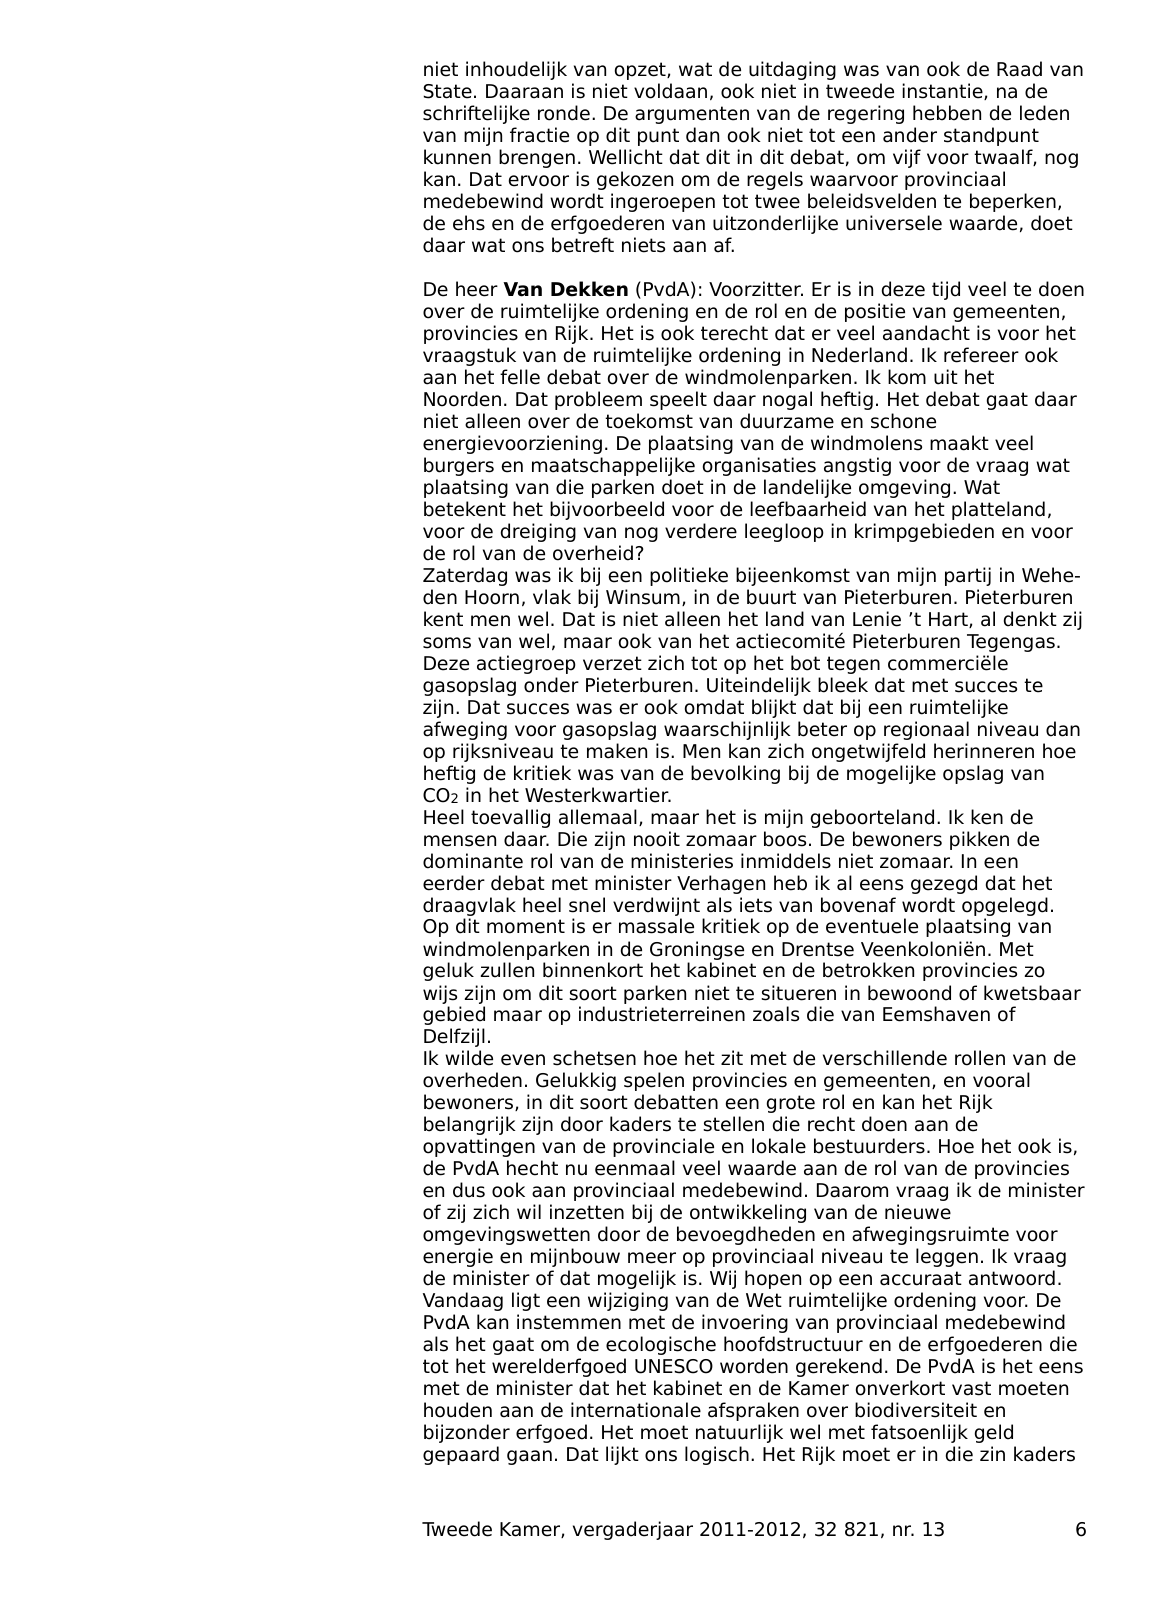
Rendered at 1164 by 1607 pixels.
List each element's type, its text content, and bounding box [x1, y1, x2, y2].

text Heel toevallig allemaal, maar het is mijn geboorteland. Ik ken de mensen daar. Die zijn nooit zomaar boos. De bewoners pikken de dominante rol van de ministeries inmiddels niet zomaar. In een eerder debat met minister Verhagen heb ik al eens gezegd dat het draagvlak heel snel verdwijnt als iets van bovenaf wordt opgelegd. Op dit moment is er massale kritiek op de eventuele plaatsing van windmolenparken in de Groningse en Drentse Veenkoloniën. Met geluk zullen binnenkort het kabinet en de betrokken provincies zo wijs zijn om dit soort parken niet te situeren in bewoond of kwetsbaar gebied maar op industrieterreinen zoals die van Eemshaven of Delfzijl. [422, 807, 1087, 1048]
text Zaterdag was ik bij een politieke bijeenkomst van mijn partij in Wehe-den Hoorn, vlak bij Winsum, in de buurt van Pieterburen. Pieterburen kent men wel. Dat is niet alleen het land van Lenie ’t Hart, al denkt zij soms van wel, maar ook van het actiecomité Pieterburen Tegengas. Deze actiegroep verzet zich tot op het bot tegen commerciële gasopslag onder Pieterburen. Uiteindelijk bleek dat met succes te zijn. Dat succes was er ook omdat blijkt dat bij een ruimtelijke afweging voor gasopslag waarschijnlijk beter op regionaal niveau dan op rijksniveau te maken is. Men kan zich ongetwijfeld herinneren hoe heftig de kritiek was van de bevolking bij de mogelijke opslag van CO2 in het Westerkwartier. [422, 565, 1087, 807]
text Vandaag ligt een wijziging van de Wet ruimtelijke ordening voor. De PvdA kan instemmen met de invoering van provinciaal medebewind als het gaat om de ecologische hoofdstructuur en de erfgoederen die tot het werelderfgoed UNESCO worden gerekend. De PvdA is het eens met de minister dat het kabinet en de Kamer onverkort vast moeten houden aan de internationale afspraken over biodiversiteit en bijzonder erfgoed. Het moet natuurlijk wel met fatsoenlijk geld gepaard gaan. Dat lijkt ons logisch. Het Rijk moet er in die zin kaders [422, 1290, 1087, 1466]
text Ik wilde even schetsen hoe het zit met de verschillende rollen van de overheden. Gelukkig spelen provincies en gemeenten, en vooral bewoners, in dit soort debatten een grote rol en kan het Rijk belangrijk zijn door kaders te stellen die recht doen aan de opvattingen van de provinciale en lokale bestuurders. Hoe het ook is, de PvdA hecht nu eenmaal veel waarde aan de rol van de provincies en dus ook aan provinciaal medebewind. Daarom vraag ik de minister of zij zich wil inzetten bij de ontwikkeling van de nieuwe omgevingswetten door de bevoegdheden en afwegingsruimte voor energie en mijnbouw meer op provinciaal niveau te leggen. Ik vraag de minister of dat mogelijk is. Wij hopen op een accuraat antwoord. [422, 1048, 1087, 1290]
text De heer Van Dekken (PvdA): Voorzitter. Er is in deze tijd veel te doen over de ruimtelijke ordening en de rol en de positie van gemeenten, provincies en Rijk. Het is ook terecht dat er veel aandacht is voor het vraagstuk van de ruimtelijke ordening in Nederland. Ik refereer ook aan het felle debat over de windmolenparken. Ik kom uit het Noorden. Dat probleem speelt daar nogal heftig. Het debat gaat daar niet alleen over de toekomst van duurzame en schone energievoorziening. De plaatsing van de windmolens maakt veel burgers en maatschappelijke organisaties angstig voor de vraag wat plaatsing van die parken doet in de landelijke omgeving. Wat betekent het bijvoorbeeld voor de leefbaarheid van het platteland, voor de dreiging van nog verdere leegloop in krimpgebieden en voor de rol van de overheid? [422, 279, 1087, 565]
text niet inhoudelijk van opzet, wat de uitdaging was van ook de Raad van State. Daaraan is niet voldaan, ook niet in tweede instantie, na de schriftelijke ronde. De argumenten van de regering hebben de leden van mijn fractie op dit punt dan ook niet tot een ander standpunt kunnen brengen. Wellicht dat dit in dit debat, om vijf voor twaalf, nog kan. Dat ervoor is gekozen om de regels waarvoor provinciaal medebewind wordt ingeroepen tot twee beleidsvelden te beperken, de ehs en de erfgoederen van uitzonderlijke universele waarde, doet daar wat ons betreft niets aan af. [422, 59, 1087, 257]
